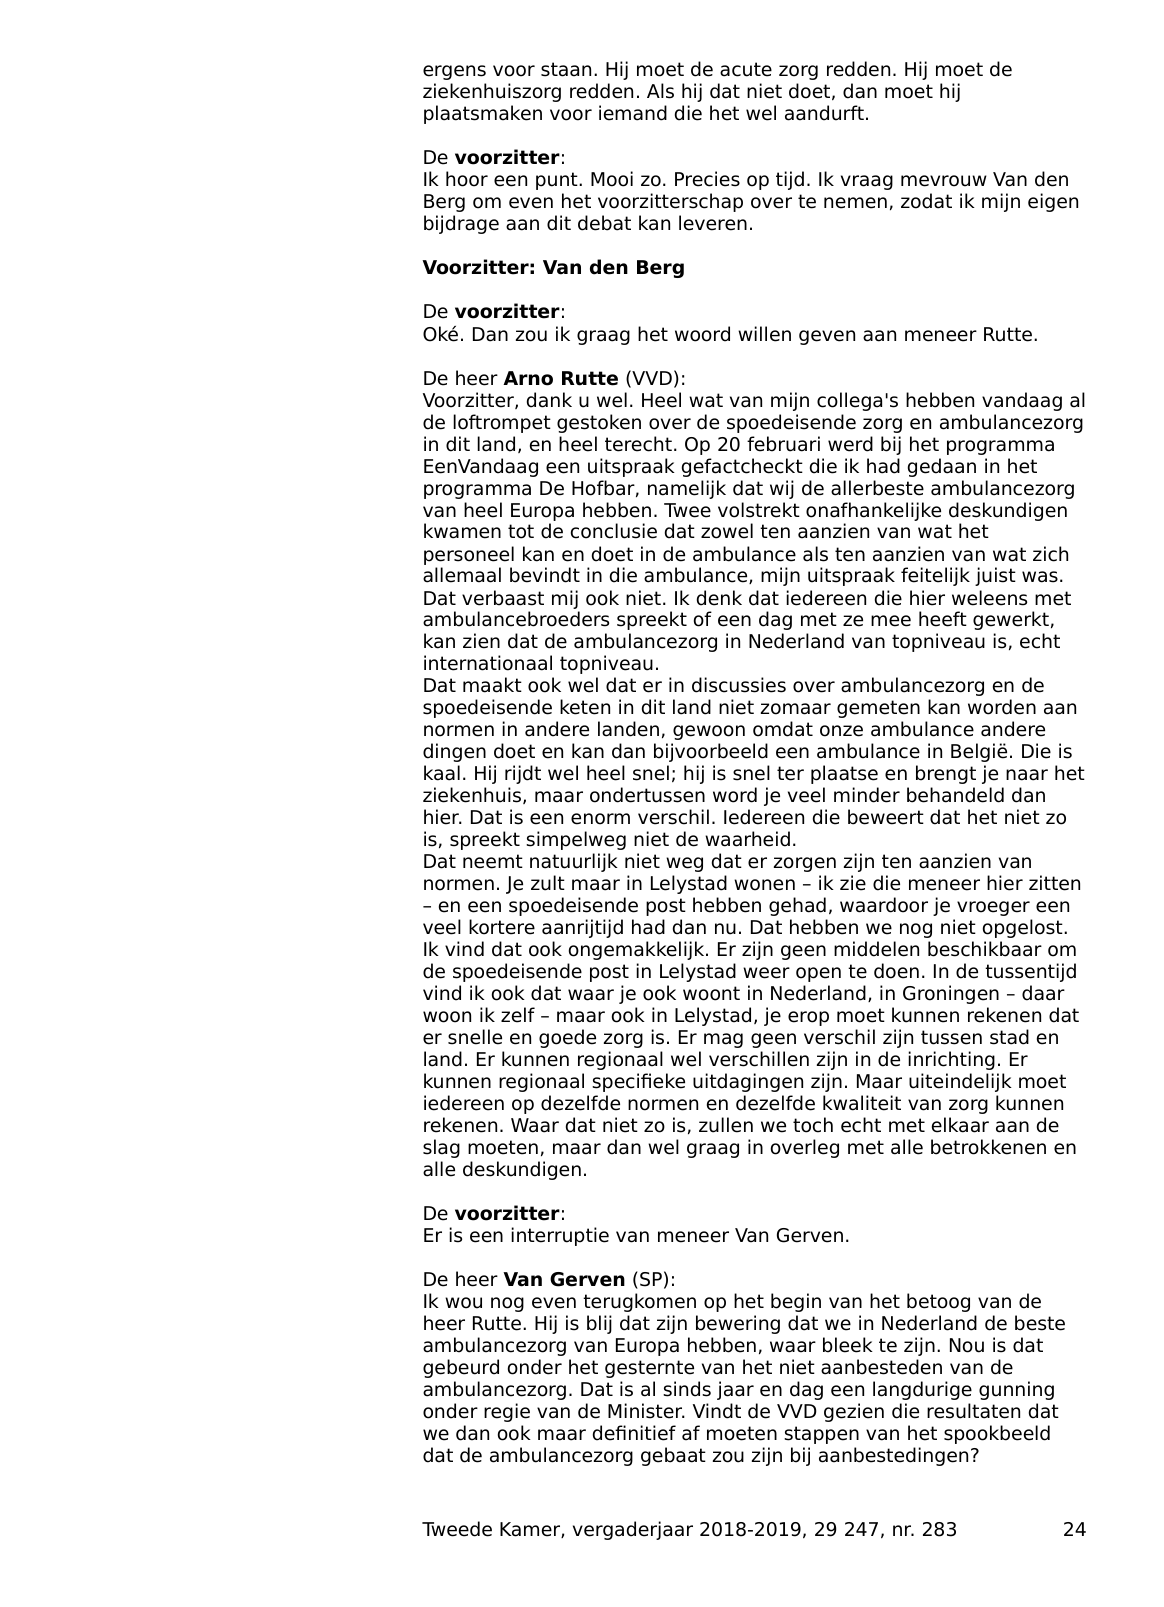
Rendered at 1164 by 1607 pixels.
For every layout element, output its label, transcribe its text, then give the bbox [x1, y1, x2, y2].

text Voorzitter, dank u wel. Heel wat van mijn collega's hebben vandaag al de loftrompet gestoken over de spoedeisende zorg en ambulancezorg in dit land, en heel terecht. Op 20 februari werd bij het programma EenVandaag een uitspraak gefactcheckt die ik had gedaan in het programma De Hofbar, namelijk dat wij de allerbeste ambulancezorg van heel Europa hebben. Twee volstrekt onafhankelijke deskundigen kwamen tot de conclusie dat zowel ten aanzien van wat het personeel kan en doet in de ambulance als ten aanzien van wat zich allemaal bevindt in die ambulance, mijn uitspraak feitelijk juist was. Dat verbaast mij ook niet. Ik denk dat iedereen die hier weleens met ambulancebroeders spreekt of een dag met ze mee heeft gewerkt, kan zien dat de ambulancezorg in Nederland van topniveau is, echt internationaal topniveau. [422, 389, 1087, 675]
text Oké. Dan zou ik graag het woord willen geven aan meneer Rutte. [422, 323, 1087, 345]
text De voorzitter: [422, 301, 1087, 323]
text De heer Arno Rutte (VVD): [422, 368, 1087, 389]
text Ik hoor een punt. Mooi zo. Precies op tijd. Ik vraag mevrouw Van den Berg om even het voorzitterschap over te nemen, zodat ik mijn eigen bijdrage aan dit debat kan leveren. [422, 169, 1087, 235]
text De voorzitter: [422, 147, 1087, 169]
text De voorzitter: [422, 1203, 1087, 1225]
text Er is een interruptie van meneer Van Gerven. [422, 1225, 1087, 1247]
subtitle Voorzitter: Van den Berg [422, 257, 1087, 279]
text Dat neemt natuurlijk niet weg dat er zorgen zijn ten aanzien van normen. Je zult maar in Lelystad wonen – ik zie die meneer hier zitten – en een spoedeisende post hebben gehad, waardoor je vroeger een veel kortere aanrijtijd had dan nu. Dat hebben we nog niet opgelost. Ik vind dat ook ongemakkelijk. Er zijn geen middelen beschikbaar om de spoedeisende post in Lelystad weer open te doen. In de tussentijd vind ik ook dat waar je ook woont in Nederland, in Groningen – daar woon ik zelf – maar ook in Lelystad, je erop moet kunnen rekenen dat er snelle en goede zorg is. Er mag geen verschil zijn tussen stad en land. Er kunnen regionaal wel verschillen zijn in de inrichting. Er kunnen regionaal specifieke uitdagingen zijn. Maar uiteindelijk moet iedereen op dezelfde normen en dezelfde kwaliteit van zorg kunnen rekenen. Waar dat niet zo is, zullen we toch echt met elkaar aan de slag moeten, maar dan wel graag in overleg met alle betrokkenen en alle deskundigen. [422, 851, 1087, 1181]
text De heer Van Gerven (SP): [422, 1269, 1087, 1291]
text Dat maakt ook wel dat er in discussies over ambulancezorg en de spoedeisende keten in dit land niet zomaar gemeten kan worden aan normen in andere landen, gewoon omdat onze ambulance andere dingen doet en kan dan bijvoorbeeld een ambulance in België. Die is kaal. Hij rijdt wel heel snel; hij is snel ter plaatse en brengt je naar het ziekenhuis, maar ondertussen word je veel minder behandeld dan hier. Dat is een enorm verschil. Iedereen die beweert dat het niet zo is, spreekt simpelweg niet de waarheid. [422, 675, 1087, 851]
text ergens voor staan. Hij moet de acute zorg redden. Hij moet de ziekenhuiszorg redden. Als hij dat niet doet, dan moet hij plaatsmaken voor iemand die het wel aandurft. [422, 59, 1087, 125]
text Ik wou nog even terugkomen op het begin van het betoog van de heer Rutte. Hij is blij dat zijn bewering dat we in Nederland de beste ambulancezorg van Europa hebben, waar bleek te zijn. Nou is dat gebeurd onder het gesternte van het niet aanbesteden van de ambulancezorg. Dat is al sinds jaar en dag een langdurige gunning onder regie van de Minister. Vindt de VVD gezien die resultaten dat we dan ook maar definitief af moeten stappen van het spookbeeld dat de ambulancezorg gebaat zou zijn bij aanbestedingen? [422, 1291, 1087, 1467]
